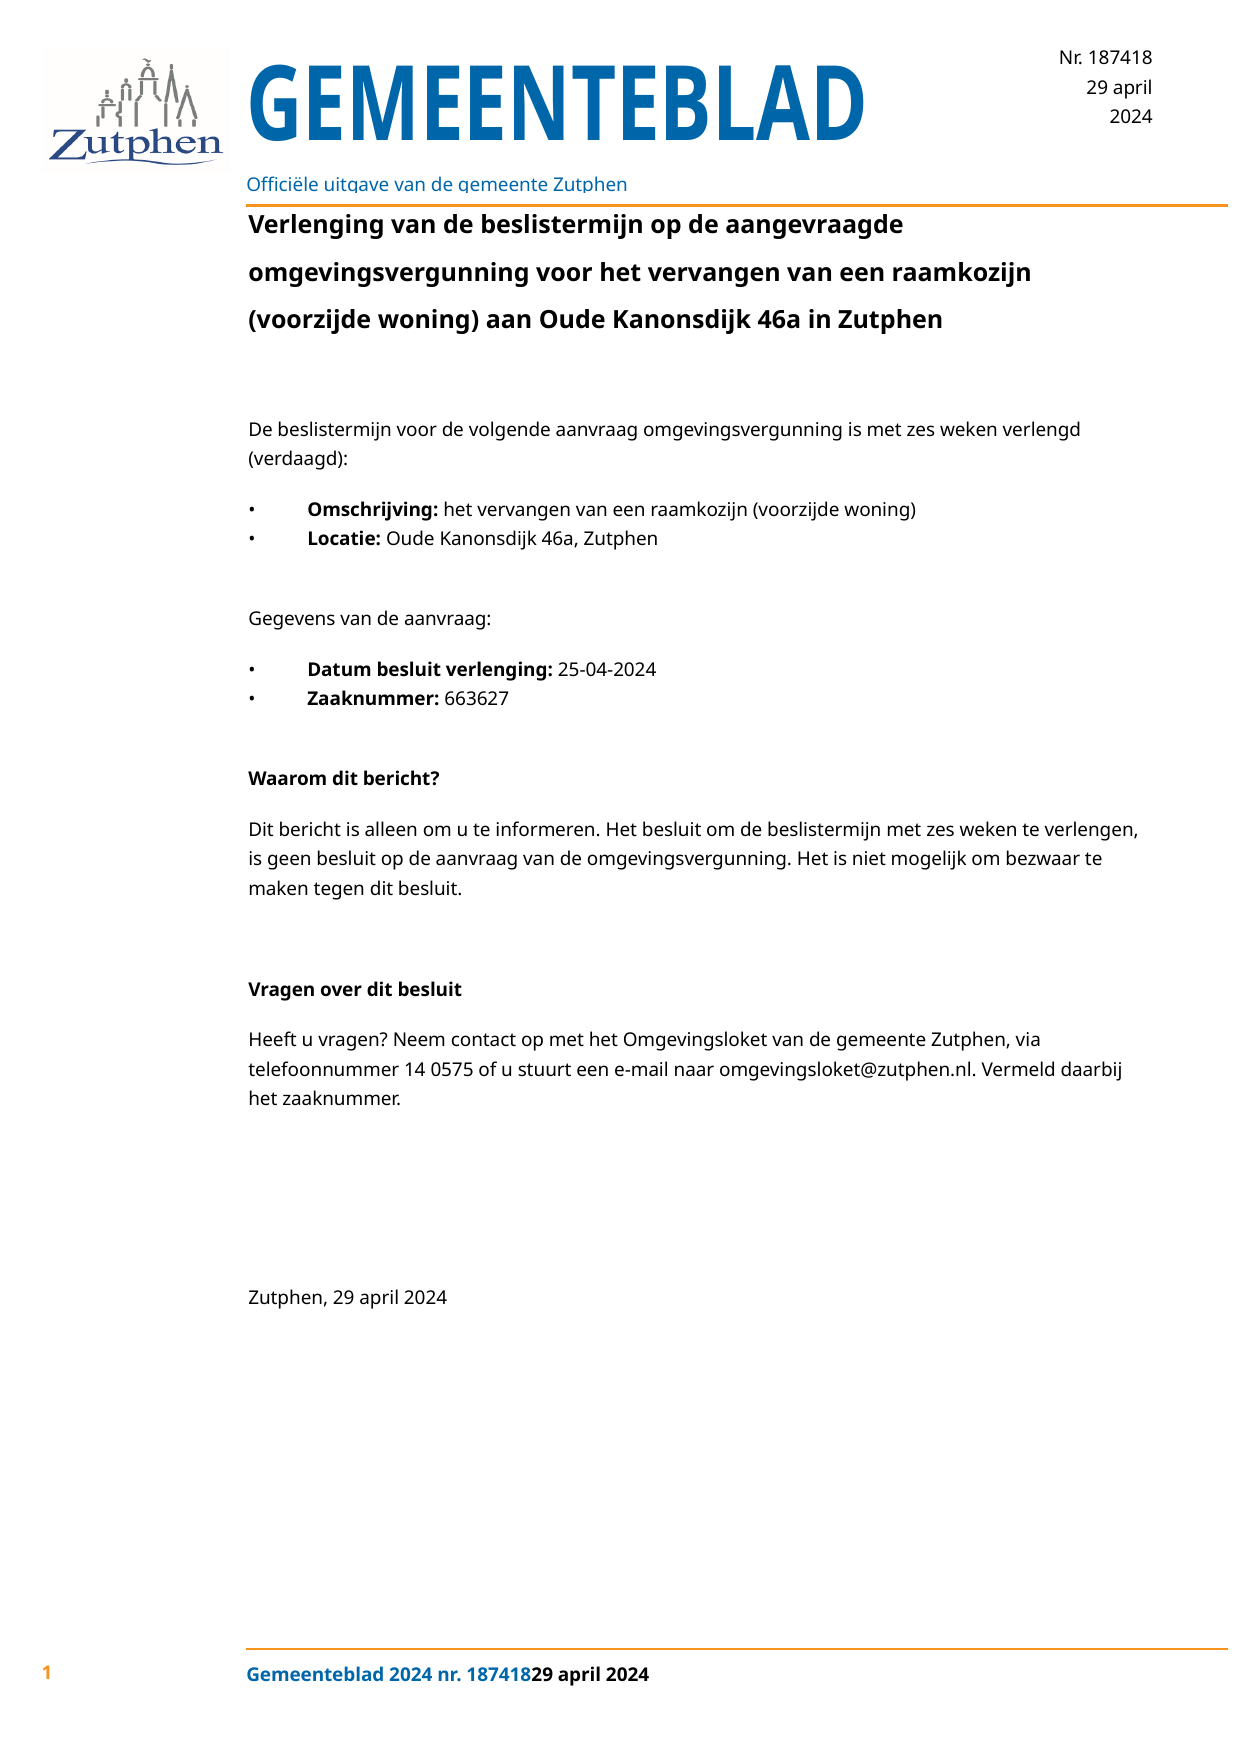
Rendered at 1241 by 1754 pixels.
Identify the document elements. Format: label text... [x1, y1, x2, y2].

text Zutphen, 29 april 2024 [248, 1284, 1152, 1310]
text Waarom dit bericht? [248, 766, 1152, 791]
text Vragen over dit besluit [248, 976, 1152, 1002]
list Locatie: Oude Kanonsdijk 46a, Zutphen [248, 526, 1152, 551]
text De beslistermijn voor de volgende aanvraag omgevingsvergunning is met zes weken verlengd (verdaagd): [248, 416, 1152, 471]
picture [41, 47, 231, 172]
list Omschrijving: het vervangen van een raamkozijn (voorzijde woning) [248, 496, 1152, 522]
text Verlenging van de beslistermijn op de aangevraagde omgevingsvergunning voor het vervangen van een raamkozijn (voorzijde woning) aan Oude Kanonsdijk 46a in Zutphen [248, 207, 1152, 336]
text Dit bericht is alleen om u te informeren. Het besluit om de beslistermijn met zes weken te verlengen, is geen besluit op de aanvraag van de omgevingsvergunning. Het is niet mogelijk om bezwaar te maken tegen dit besluit. [248, 816, 1152, 901]
text Heeft u vragen? Neem contact op met het Omgevingsloket van de gemeente Zutphen, via telefoonnummer 14 0575 of u stuurt een e-mail naar omgevingsloket@zutphen.nl. Vermeld daarbij het zaaknummer. [248, 1026, 1152, 1111]
text Gegevens van de aanvraag: [248, 606, 1152, 631]
list Datum besluit verlenging: 25-04-2024 [248, 656, 1152, 682]
list Zaaknummer: 663627 [248, 686, 1152, 711]
